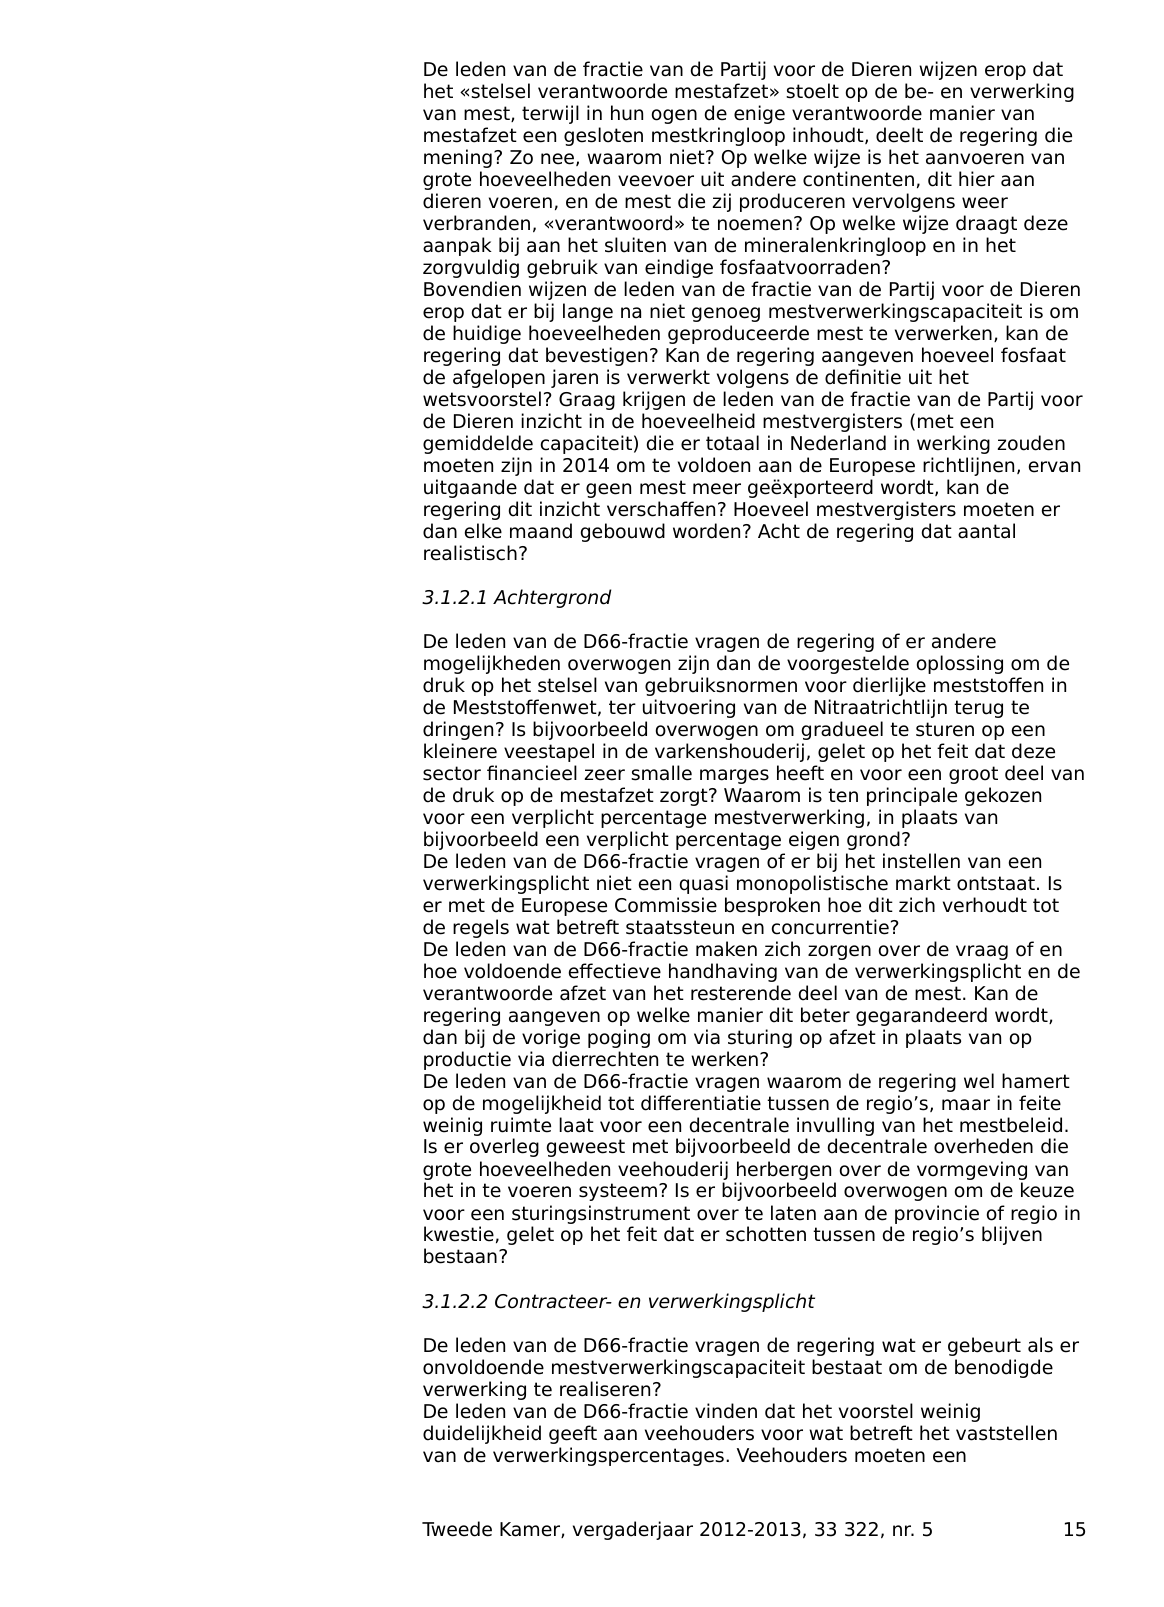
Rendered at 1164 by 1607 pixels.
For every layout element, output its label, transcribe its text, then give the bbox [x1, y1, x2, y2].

text De leden van de D66-fractie vinden dat het voorstel weinig duidelijkheid geeft aan veehouders voor wat betreft het vaststellen van de verwerkingspercentages. Veehouders moeten een [422, 1401, 1087, 1467]
text De leden van de D66-fractie vragen de regering wat er gebeurt als er onvoldoende mestverwerkingscapaciteit bestaat om de benodigde verwerking te realiseren? [422, 1335, 1087, 1401]
text De leden van de D66-fractie maken zich zorgen over de vraag of en hoe voldoende effectieve handhaving van de verwerkingsplicht en de verantwoorde afzet van het resterende deel van de mest. Kan de regering aangeven op welke manier dit beter gegarandeerd wordt, dan bij de vorige poging om via sturing op afzet in plaats van op productie via dierrechten te werken? [422, 939, 1087, 1071]
text De leden van de fractie van de Partij voor de Dieren wijzen erop dat het «stelsel verantwoorde mestafzet» stoelt op de be- en verwerking van mest, terwijl in hun ogen de enige verantwoorde manier van mestafzet een gesloten mestkringloop inhoudt, deelt de regering die mening? Zo nee, waarom niet? Op welke wijze is het aanvoeren van grote hoeveelheden veevoer uit andere continenten, dit hier aan dieren voeren, en de mest die zij produceren vervolgens weer verbranden, «verantwoord» te noemen? Op welke wijze draagt deze aanpak bij aan het sluiten van de mineralenkringloop en in het zorgvuldig gebruik van eindige fosfaatvoorraden? [422, 59, 1087, 279]
subtitle 3.1.2.2 Contracteer- en verwerkingsplicht [422, 1291, 1087, 1312]
text Bovendien wijzen de leden van de fractie van de Partij voor de Dieren erop dat er bij lange na niet genoeg mestverwerkingscapaciteit is om de huidige hoeveelheden geproduceerde mest te verwerken, kan de regering dat bevestigen? Kan de regering aangeven hoeveel fosfaat de afgelopen jaren is verwerkt volgens de definitie uit het wetsvoorstel? Graag krijgen de leden van de fractie van de Partij voor de Dieren inzicht in de hoeveelheid mestvergisters (met een gemiddelde capaciteit) die er totaal in Nederland in werking zouden moeten zijn in 2014 om te voldoen aan de Europese richtlijnen, ervan uitgaande dat er geen mest meer geëxporteerd wordt, kan de regering dit inzicht verschaffen? Hoeveel mestvergisters moeten er dan elke maand gebouwd worden? Acht de regering dat aantal realistisch? [422, 279, 1087, 564]
text De leden van de D66-fractie vragen waarom de regering wel hamert op de mogelijkheid tot differentiatie tussen de regio’s, maar in feite weinig ruimte laat voor een decentrale invulling van het mestbeleid. Is er overleg geweest met bijvoorbeeld de decentrale overheden die grote hoeveelheden veehouderij herbergen over de vormgeving van het in te voeren systeem? Is er bijvoorbeeld overwogen om de keuze voor een sturingsinstrument over te laten aan de provincie of regio in kwestie, gelet op het feit dat er schotten tussen de regio’s blijven bestaan? [422, 1071, 1087, 1268]
text De leden van de D66-fractie vragen de regering of er andere mogelijkheden overwogen zijn dan de voorgestelde oplossing om de druk op het stelsel van gebruiksnormen voor dierlijke meststoffen in de Meststoffenwet, ter uitvoering van de Nitraatrichtlijn terug te dringen? Is bijvoorbeeld overwogen om gradueel te sturen op een kleinere veestapel in de varkenshouderij, gelet op het feit dat deze sector financieel zeer smalle marges heeft en voor een groot deel van de druk op de mestafzet zorgt? Waarom is ten principale gekozen voor een verplicht percentage mestverwerking, in plaats van bijvoorbeeld een verplicht percentage eigen grond? [422, 631, 1087, 851]
subtitle 3.1.2.1 Achtergrond [422, 587, 1087, 609]
text De leden van de D66-fractie vragen of er bij het instellen van een verwerkingsplicht niet een quasi monopolistische markt ontstaat. Is er met de Europese Commissie besproken hoe dit zich verhoudt tot de regels wat betreft staatssteun en concurrentie? [422, 851, 1087, 939]
